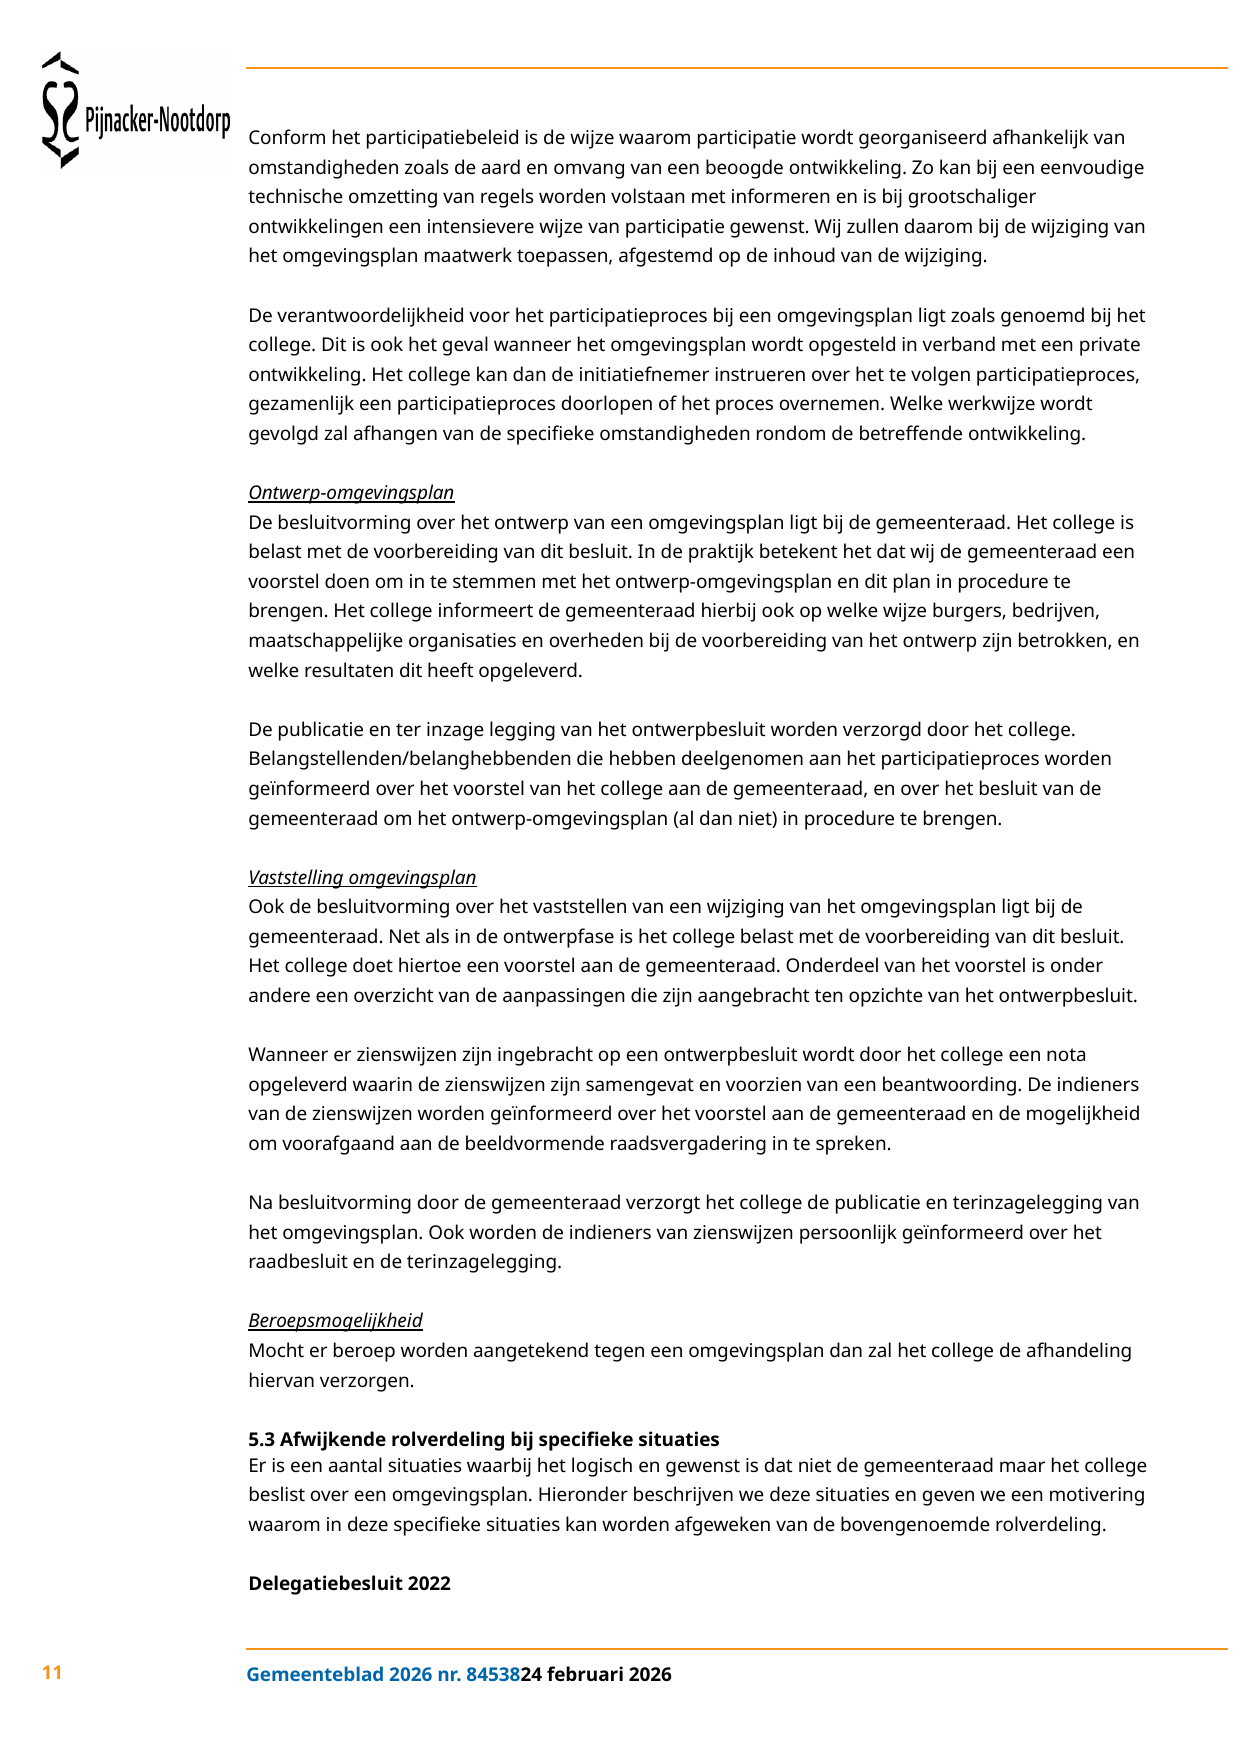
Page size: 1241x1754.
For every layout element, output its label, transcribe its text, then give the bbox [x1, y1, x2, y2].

text De verantwoordelijkheid voor het participatieproces bij een omgevingsplan ligt zoals genoemd bij het college. Dit is ook het geval wanneer het omgevingsplan wordt opgesteld in verband met een private ontwikkeling. Het college kan dan de initiatiefnemer instrueren over het te volgen participatieproces, gezamenlijk een participatieproces doorlopen of het proces overnemen. Welke werkwijze wordt gevolgd zal afhangen van de specifieke omstandigheden rondom de betreffende ontwikkeling. [248, 302, 1152, 446]
text Delegatiebesluit 2022 [248, 1570, 1152, 1596]
text Wanneer er zienswijzen zijn ingebracht op een ontwerpbesluit wordt door het college een nota opgeleverd waarin de zienswijzen zijn samengevat en voorzien van een beantwoording. De indieners van de zienswijzen worden geïnformeerd over het voorstel aan de gemeenteraad en de mogelijkheid om voorafgaand aan de beeldvormende raadsvergadering in te spreken. [248, 1041, 1152, 1156]
text De publicatie en ter inzage legging van het ontwerpbesluit worden verzorgd door het college. Belangstellenden/belanghebbenden die hebben deelgenomen aan het participatieproces worden geïnformeerd over het voorstel van het college aan de gemeenteraad, en over het besluit van de gemeenteraad om het ontwerp-omgevingsplan (al dan niet) in procedure te brengen. [248, 716, 1152, 831]
text Na besluitvorming door de gemeenteraad verzorgt het college de publicatie en terinzagelegging van het omgevingsplan. Ook worden de indieners van zienswijzen persoonlijk geïnformeerd over het raadbesluit en de terinzagelegging. [248, 1189, 1152, 1274]
text Er is een aantal situaties waarbij het logisch en gewenst is dat niet de gemeenteraad maar het college beslist over een omgevingsplan. Hieronder beschrijven we deze situaties en geven we een motivering waarom in deze specifieke situaties kan worden afgeweken van de bovengenoemde rolverdeling. [248, 1452, 1152, 1537]
text Ontwerp-omgevingsplan [248, 479, 1152, 505]
text De besluitvorming over het ontwerp van een omgevingsplan ligt bij de gemeenteraad. Het college is belast met de voorbereiding van dit besluit. In de praktijk betekent het dat wij de gemeenteraad een voorstel doen om in te stemmen met het ontwerp-omgevingsplan en dit plan in procedure te brengen. Het college informeert de gemeenteraad hierbij ook op welke wijze burgers, bedrijven, maatschappelijke organisaties en overheden bij de voorbereiding van het ontwerp zijn betrokken, en welke resultaten dit heeft opgeleverd. [248, 509, 1152, 683]
text Mocht er beroep worden aangetekend tegen een omgevingsplan dan zal het college de afhandeling hiervan verzorgen. [248, 1337, 1152, 1393]
picture [41, 47, 231, 172]
text Conform het participatiebeleid is de wijze waarom participatie wordt georganiseerd afhankelijk van omstandigheden zoals de aard en omvang van een beoogde ontwikkeling. Zo kan bij een eenvoudige technische omzetting van regels worden volstaan met informeren en is bij grootschaliger ontwikkelingen een intensievere wijze van participatie gewenst. Wij zullen daarom bij de wijziging van het omgevingsplan maatwerk toepassen, afgestemd op de inhoud van de wijziging. [248, 124, 1152, 268]
text 5.3 Afwijkende rolverdeling bij specifieke situaties [248, 1426, 1152, 1452]
text Ook de besluitvorming over het vaststellen van een wijziging van het omgevingsplan ligt bij de gemeenteraad. Net als in de ontwerpfase is het college belast met de voorbereiding van dit besluit. Het college doet hiertoe een voorstel aan de gemeenteraad. Onderdeel van het voorstel is onder andere een overzicht van de aanpassingen die zijn aangebracht ten opzichte van het ontwerpbesluit. [248, 893, 1152, 1008]
text Beroepsmogelijkheid [248, 1308, 1152, 1333]
text Vaststelling omgevingsplan [248, 864, 1152, 890]
